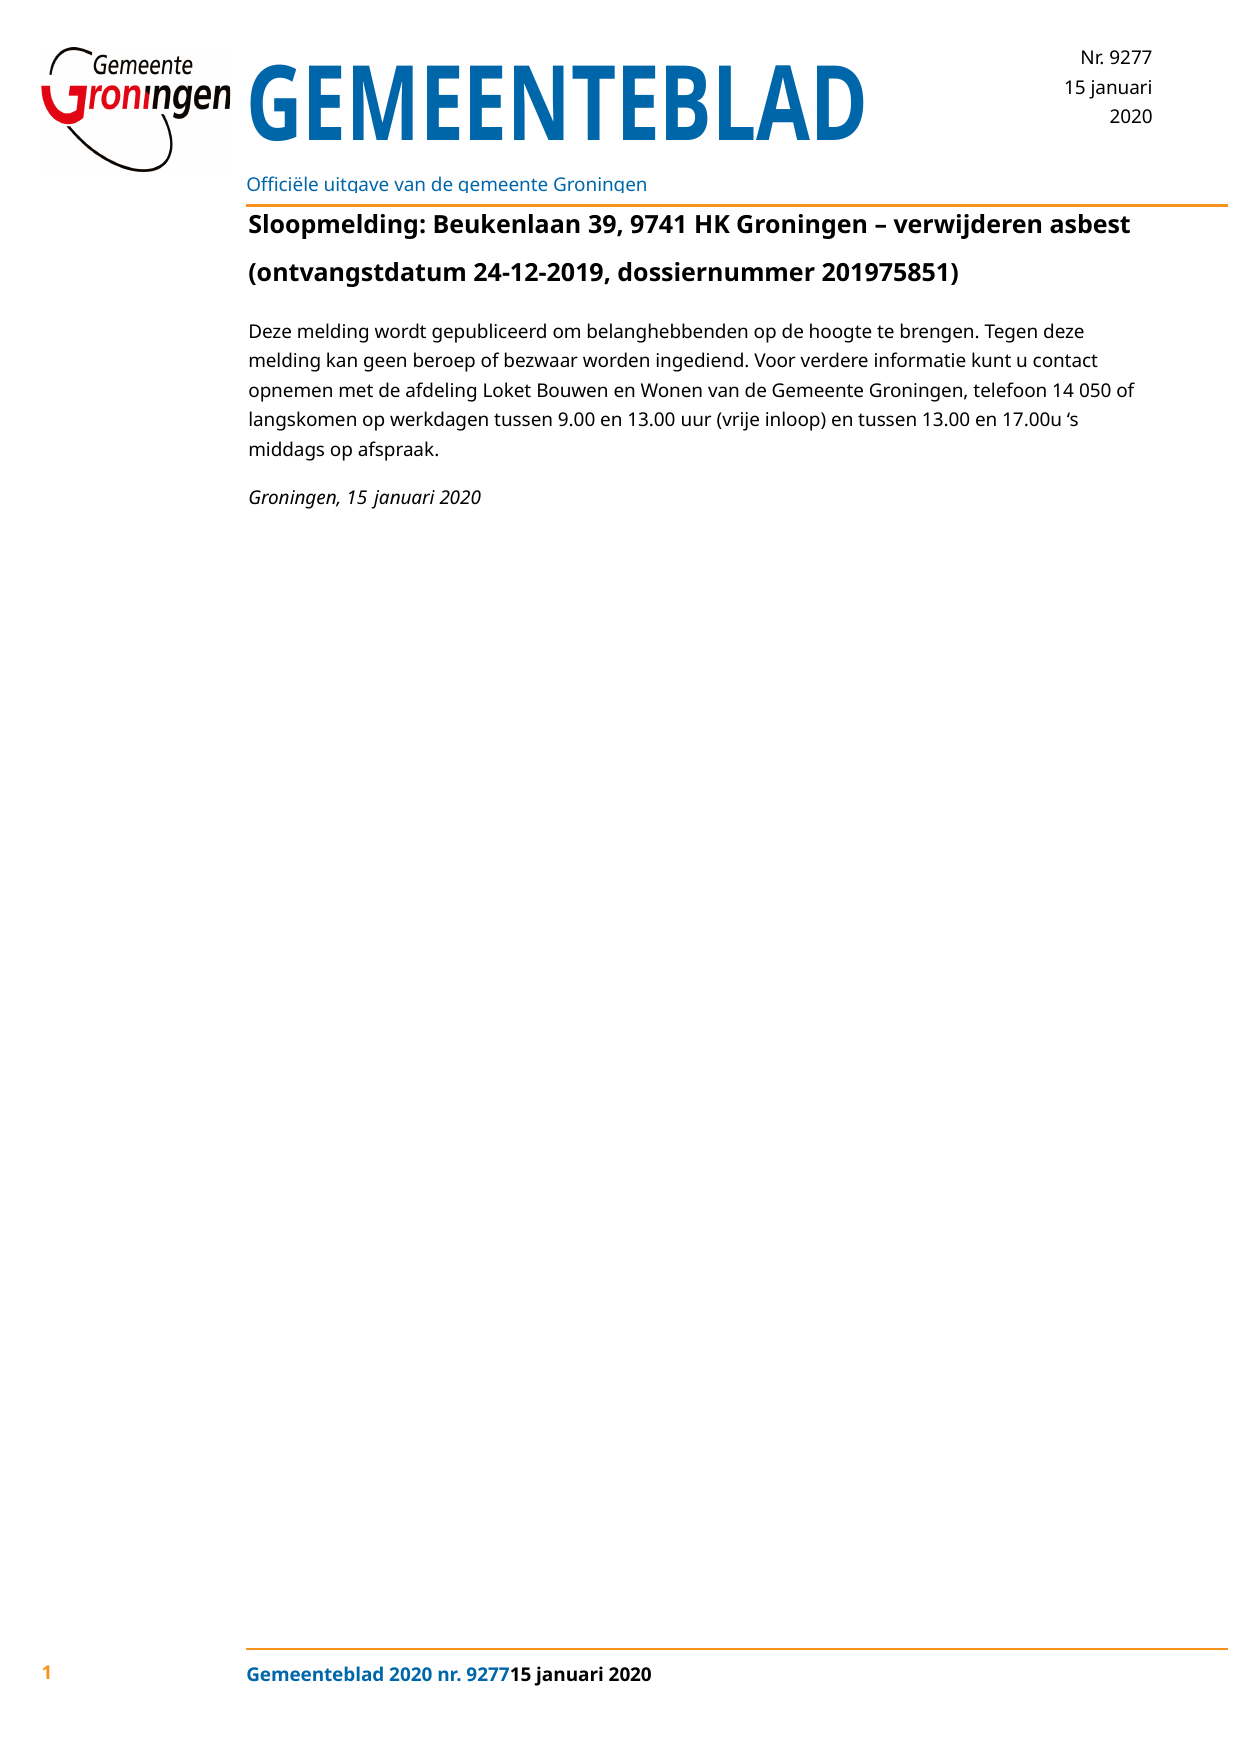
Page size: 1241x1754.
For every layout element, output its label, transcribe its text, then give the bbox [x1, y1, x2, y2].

picture [41, 47, 231, 172]
text Groningen, 15 januari 2020 [248, 484, 1152, 510]
text Deze melding wordt gepubliceerd om belanghebbenden op de hoogte te brengen. Tegen deze melding kan geen beroep of bezwaar worden ingediend. Voor verdere informatie kunt u contact opnemen met de afdeling Loket Bouwen en Wonen van de Gemeente Groningen, telefoon 14 050 of langskomen op werkdagen tussen 9.00 en 13.00 uur (vrije inloop) en tussen 13.00 en 17.00u ‘s middags op afspraak. [248, 318, 1152, 462]
text Sloopmelding: Beukenlaan 39, 9741 HK Groningen – verwijderen asbest (ontvangstdatum 24-12-2019, dossiernummer 201975851) [248, 207, 1152, 288]
